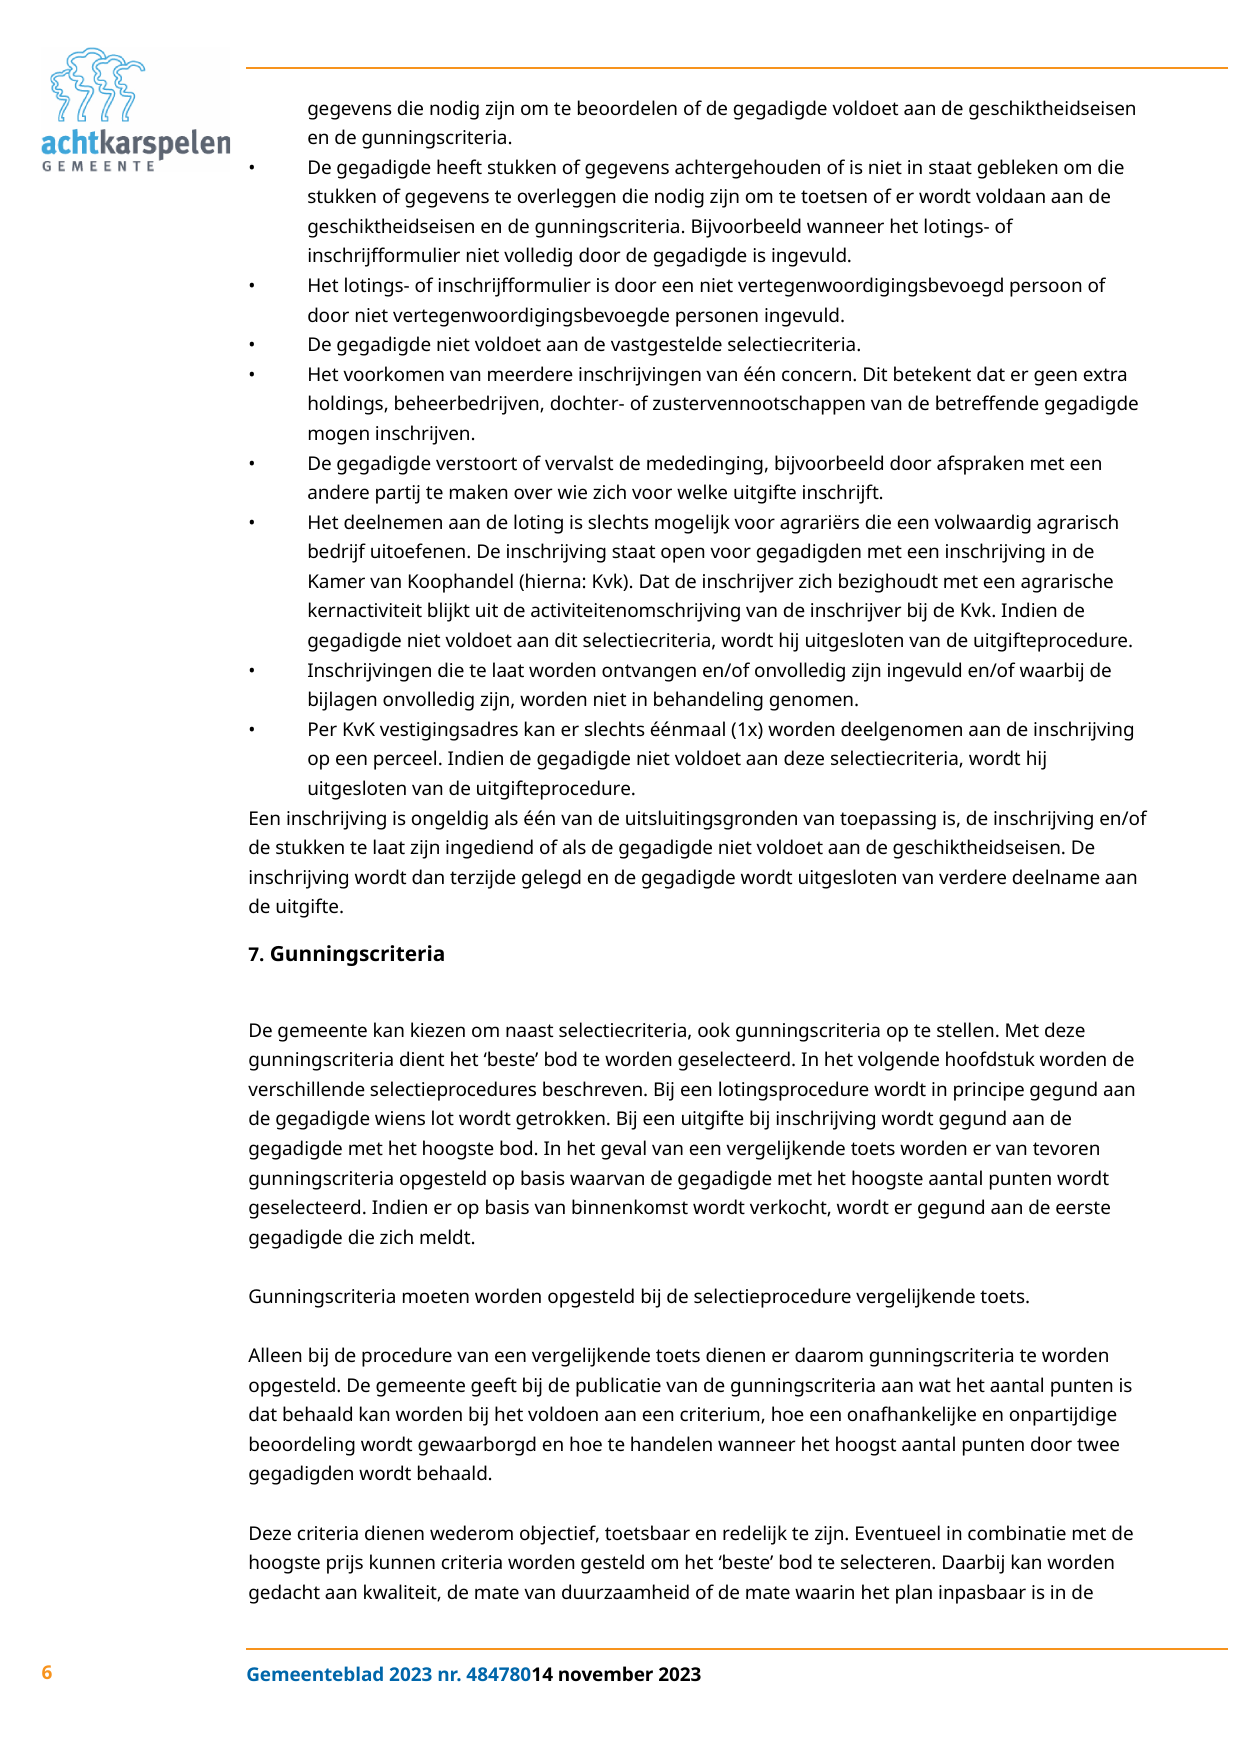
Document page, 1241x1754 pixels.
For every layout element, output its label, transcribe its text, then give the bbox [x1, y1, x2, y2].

text Deze criteria dienen wederom objectief, toetsbaar en redelijk te zijn. Eventueel in combinatie met de hoogste prijs kunnen criteria worden gesteld om het ‘beste’ bod te selecteren. Daarbij kan worden gedacht aan kwaliteit, de mate van duurzaamheid of de mate waarin het plan inpasbaar is in de [248, 1520, 1152, 1605]
text Een inschrijving is ongeldig als één van de uitsluitingsgronden van toepassing is, de inschrijving en/of de stukken te laat zijn ingediend of als de gegadigde niet voldoet aan de geschiktheidseisen. De inschrijving wordt dan terzijde gelegd en de gegadigde wordt uitgesloten van verdere deelname aan de uitgifte. [248, 805, 1152, 919]
text Alleen bij de procedure van een vergelijkende toets dienen er daarom gunningscriteria te worden opgesteld. De gemeente geeft bij de publicatie van de gunningscriteria aan wat het aantal punten is dat behaald kan worden bij het voldoen aan een criterium, hoe een onafhankelijke en onpartijdige beoordeling wordt gewaarborgd en hoe te handelen wanneer het hoogst aantal punten door twee gegadigden wordt behaald. [248, 1342, 1152, 1486]
list Het deelnemen aan de loting is slechts mogelijk voor agrariërs die een volwaardig agrarisch bedrijf uitoefenen. De inschrijving staat open voor gegadigden met een inschrijving in de Kamer van Koophandel (hierna: Kvk). Dat de inschrijver zich bezighoudt met een agrarische kernactiviteit blijkt uit de activiteitenomschrijving van de inschrijver bij de Kvk. Indien de gegadigde niet voldoet aan dit selectiecriteria, wordt hij uitgesloten van de uitgifteprocedure. [248, 509, 1152, 653]
list Het voorkomen van meerdere inschrijvingen van één concern. Dit betekent dat er geen extra holdings, beheerbedrijven, dochter- of zustervennootschappen van de betreffende gegadigde mogen inschrijven. [248, 361, 1152, 446]
list De gegadigde verstoort of vervalst de mededinging, bijvoorbeeld door afspraken met een andere partij te maken over wie zich voor welke uitgifte inschrijft. [248, 450, 1152, 505]
picture [41, 47, 231, 172]
list De gegadigde heeft stukken of gegevens achtergehouden of is niet in staat gebleken om die stukken of gegevens te overleggen die nodig zijn om te toetsen of er wordt voldaan aan de geschiktheidseisen en de gunningscriteria. Bijvoorbeeld wanneer het lotings- of inschrijfformulier niet volledig door de gegadigde is ingevuld. [248, 154, 1152, 268]
list De gegadigde niet voldoet aan de vastgestelde selectiecriteria. [248, 331, 1152, 357]
list Per KvK vestigingsadres kan er slechts éénmaal (1x) worden deelgenomen aan de inschrijving op een perceel. Indien de gegadigde niet voldoet aan deze selectiecriteria, wordt hij uitgesloten van de uitgifteprocedure. [248, 716, 1152, 801]
list Inschrijvingen die te laat worden ontvangen en/of onvolledig zijn ingevuld en/of waarbij de bijlagen onvolledig zijn, worden niet in behandeling genomen. [248, 657, 1152, 712]
list gegevens die nodig zijn om te beoordelen of de gegadigde voldoet aan de geschiktheidseisen en de gunningscriteria. [248, 95, 1152, 150]
text 7. Gunningscriteria [248, 939, 1152, 968]
text Gunningscriteria moeten worden opgesteld bij de selectieprocedure vergelijkende toets. [248, 1283, 1152, 1309]
list Het lotings- of inschrijfformulier is door een niet vertegenwoordigingsbevoegd persoon of door niet vertegenwoordigingsbevoegde personen ingevuld. [248, 272, 1152, 328]
text De gemeente kan kiezen om naast selectiecriteria, ook gunningscriteria op te stellen. Met deze gunningscriteria dient het ‘beste’ bod te worden geselecteerd. In het volgende hoofdstuk worden de verschillende selectieprocedures beschreven. Bij een lotingsprocedure wordt in principe gegund aan de gegadigde wiens lot wordt getrokken. Bij een uitgifte bij inschrijving wordt gegund aan de gegadigde met het hoogste bod. In het geval van een vergelijkende toets worden er van tevoren gunningscriteria opgesteld op basis waarvan de gegadigde met het hoogste aantal punten wordt geselecteerd. Indien er op basis van binnenkomst wordt verkocht, wordt er gegund aan de eerste gegadigde die zich meldt. [248, 1017, 1152, 1250]
